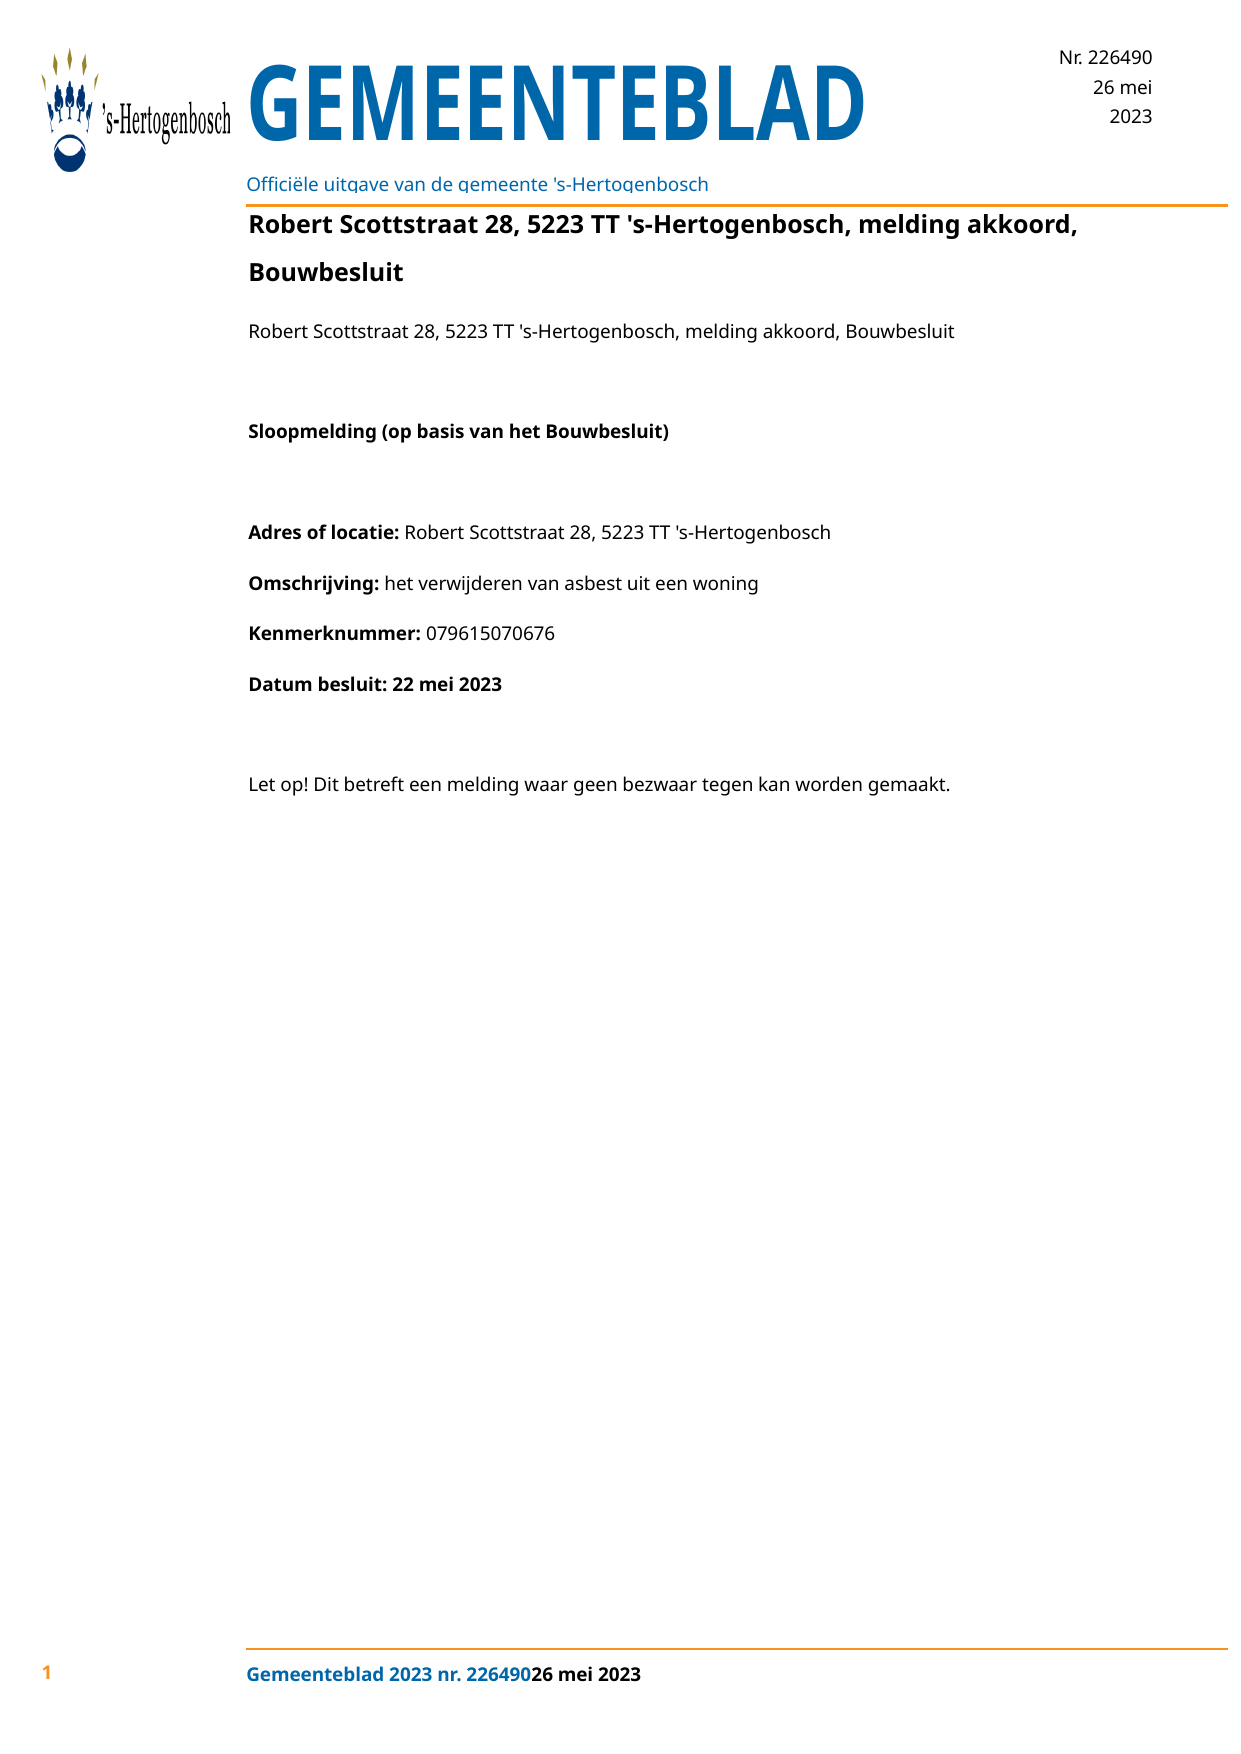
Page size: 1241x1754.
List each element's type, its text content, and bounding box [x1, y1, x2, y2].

text Robert Scottstraat 28, 5223 TT 's-Hertogenbosch, melding akkoord, Bouwbesluit [248, 318, 1152, 344]
text Robert Scottstraat 28, 5223 TT 's-Hertogenbosch, melding akkoord, Bouwbesluit [248, 207, 1152, 288]
text Let op! Dit betreft een melding waar geen bezwaar tegen kan worden gemaakt. [248, 772, 1152, 797]
text Omschrijving: het verwijderen van asbest uit een woning [248, 570, 1152, 596]
text Kenmerknummer: 079615070676 [248, 620, 1152, 646]
picture [41, 47, 231, 172]
text Datum besluit: 22 mei 2023 [248, 671, 1152, 697]
text Sloopmelding (op basis van het Bouwbesluit) [248, 419, 1152, 444]
text Adres of locatie: Robert Scottstraat 28, 5223 TT 's-Hertogenbosch [248, 519, 1152, 545]
